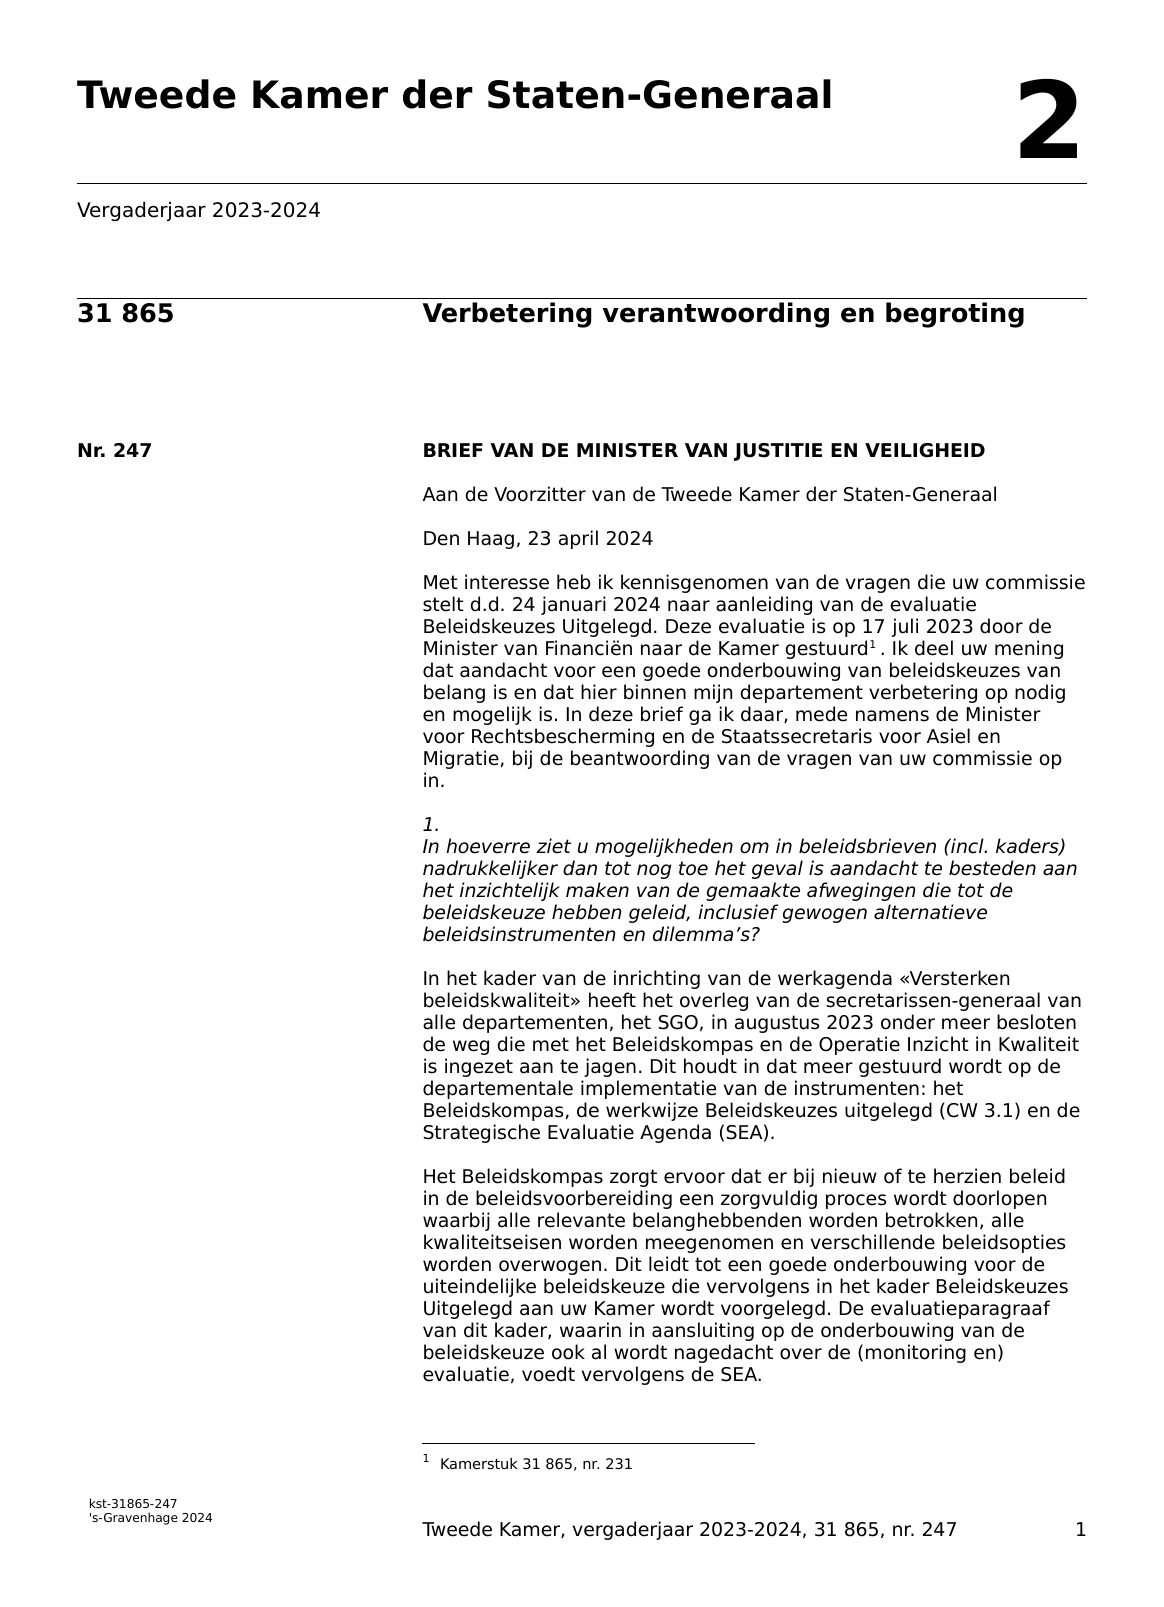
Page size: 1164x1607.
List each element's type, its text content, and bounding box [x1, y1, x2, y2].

text 1. [422, 814, 1087, 836]
text 's-Gravenhage 2024 [88, 1511, 323, 1525]
text Aan de Voorzitter van de Tweede Kamer der Staten-Generaal [422, 484, 1087, 506]
text In hoeverre ziet u mogelijkheden om in beleidsbrieven (incl. kaders) nadrukkelijker dan tot nog toe het geval is aandacht te besteden aan het inzichtelijk maken van de gemaakte afwegingen die tot de beleidskeuze hebben geleid, inclusief gewogen alternatieve beleidsinstrumenten en dilemma’s? [422, 836, 1087, 946]
table_header Tweede Kamer der Staten-Generaal [77, 59, 886, 183]
table_header 2 [886, 59, 1087, 183]
table_cell Vergaderjaar 2023-2024 [77, 184, 1087, 298]
text Kamerstuk 31 865, nr. 231 [422, 1452, 1087, 1474]
text Het Beleidskompas zorgt ervoor dat er bij nieuw of te herzien beleid in de beleidsvoorbereiding een zorgvuldig proces wordt doorlopen waarbij alle relevante belanghebbenden worden betrokken, alle kwaliteitseisen worden meegenomen en verschillende beleidsopties worden overwogen. Dit leidt tot een goede onderbouwing voor de uiteindelijke beleidskeuze die vervolgens in het kader Beleidskeuzes Uitgelegd aan uw Kamer wordt voorgelegd. De evaluatieparagraaf van dit kader, waarin in aansluiting op de onderbouwing van de beleidskeuze ook al wordt nagedacht over de (monitoring en) evaluatie, voedt vervolgens de SEA. [422, 1166, 1087, 1386]
text Den Haag, 23 april 2024 [422, 528, 1087, 550]
subtitle Nr. 247 BRIEF VAN DE MINISTER VAN JUSTITIE EN VEILIGHEID [77, 440, 1087, 462]
text Met interesse heb ik kennisgenomen van de vragen die uw commissie stelt d.d. 24 januari 2024 naar aanleiding van de evaluatie Beleidskeuzes Uitgelegd. Deze evaluatie is op 17 juli 2023 door de Minister van Financiën naar de Kamer gestuurd. Ik deel uw mening dat aandacht voor een goede onderbouwing van beleidskeuzes van belang is en dat hier binnen mijn departement verbetering op nodig en mogelijk is. In deze brief ga ik daar, mede namens de Minister voor Rechtsbescherming en de Staatssecretaris voor Asiel en Migratie, bij de beantwoording van de vragen van uw commissie op in. [422, 572, 1087, 792]
text kst-31865-247 [88, 1497, 323, 1511]
subtitle 31 865 Verbetering verantwoording en begroting [77, 299, 1087, 329]
text In het kader van de inrichting van de werkagenda «Versterken beleidskwaliteit» heeft het overleg van de secretarissen-generaal van alle departementen, het SGO, in augustus 2023 onder meer besloten de weg die met het Beleidskompas en de Operatie Inzicht in Kwaliteit is ingezet aan te jagen. Dit houdt in dat meer gestuurd wordt op de departementale implementatie van de instrumenten: het Beleidskompas, de werkwijze Beleidskeuzes uitgelegd (CW 3.1) en de Strategische Evaluatie Agenda (SEA). [422, 968, 1087, 1144]
